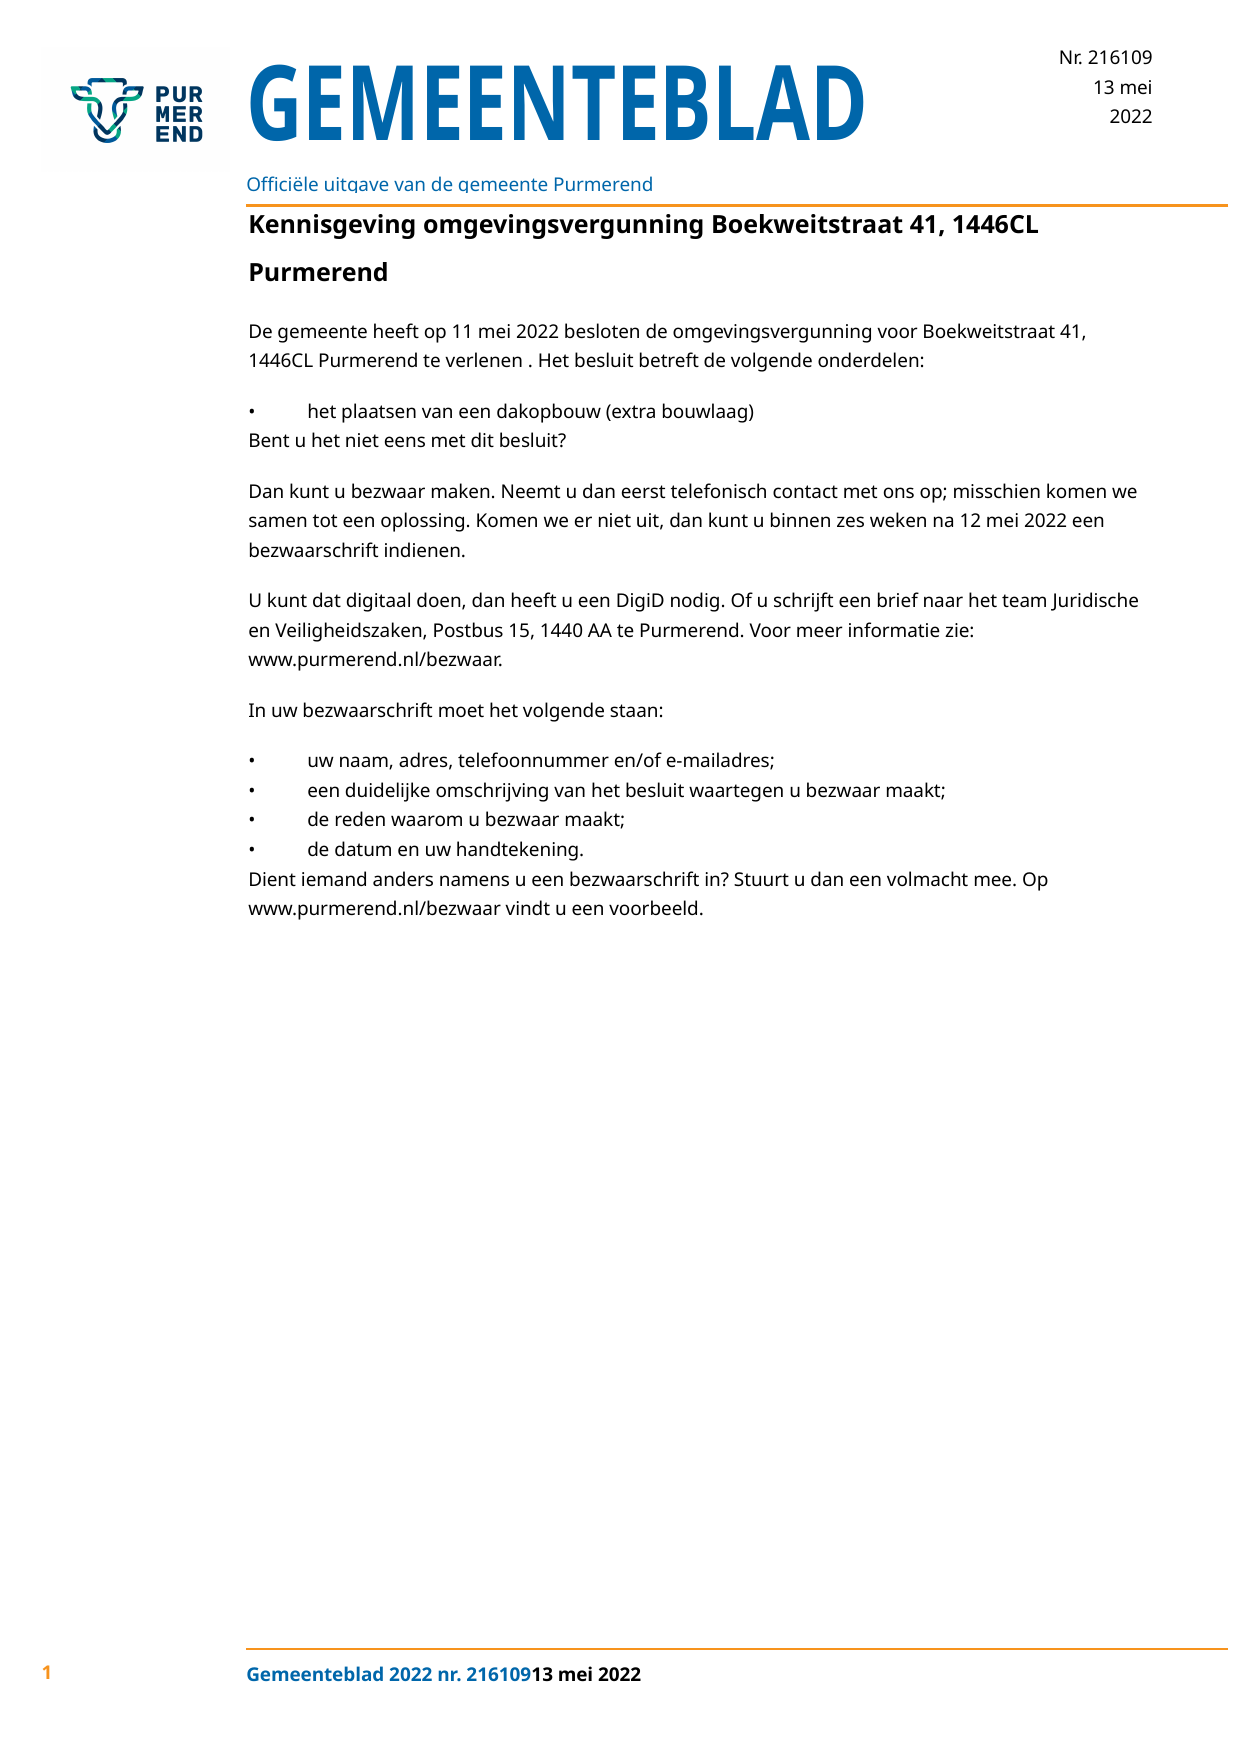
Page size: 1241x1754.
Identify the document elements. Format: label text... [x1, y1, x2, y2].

list uw naam, adres, telefoonnummer en/of e-mailadres; [248, 747, 1152, 773]
list de reden waarom u bezwaar maakt; [248, 807, 1152, 832]
list de datum en uw handtekening. [248, 836, 1152, 862]
text Dan kunt u bezwaar maken. Neemt u dan eerst telefonisch contact met ons op; misschien komen we samen tot een oplossing. Komen we er niet uit, dan kunt u binnen zes weken na 12 mei 2022 een bezwaarschrift indienen. [248, 478, 1152, 563]
picture [41, 47, 231, 172]
text U kunt dat digitaal doen, dan heeft u een DigiD nodig. Of u schrijft een brief naar het team Juridische en Veiligheidszaken, Postbus 15, 1440 AA te Purmerend. Voor meer informatie zie: www.purmerend.nl/bezwaar. [248, 587, 1152, 672]
text Bent u het niet eens met dit besluit? [248, 427, 1152, 453]
text Dient iemand anders namens u een bezwaarschrift in? Stuurt u dan een volmacht mee. Op www.purmerend.nl/bezwaar vindt u een voorbeeld. [248, 866, 1152, 921]
list het plaatsen van een dakopbouw (extra bouwlaag) [248, 398, 1152, 424]
text In uw bezwaarschrift moet het volgende staan: [248, 697, 1152, 723]
text Kennisgeving omgevingsvergunning Boekweitstraat 41, 1446CL Purmerend [248, 207, 1152, 288]
list een duidelijke omschrijving van het besluit waartegen u bezwaar maakt; [248, 777, 1152, 803]
text De gemeente heeft op 11 mei 2022 besloten de omgevingsvergunning voor Boekweitstraat 41, 1446CL Purmerend te verlenen . Het besluit betreft de volgende onderdelen: [248, 318, 1152, 373]
